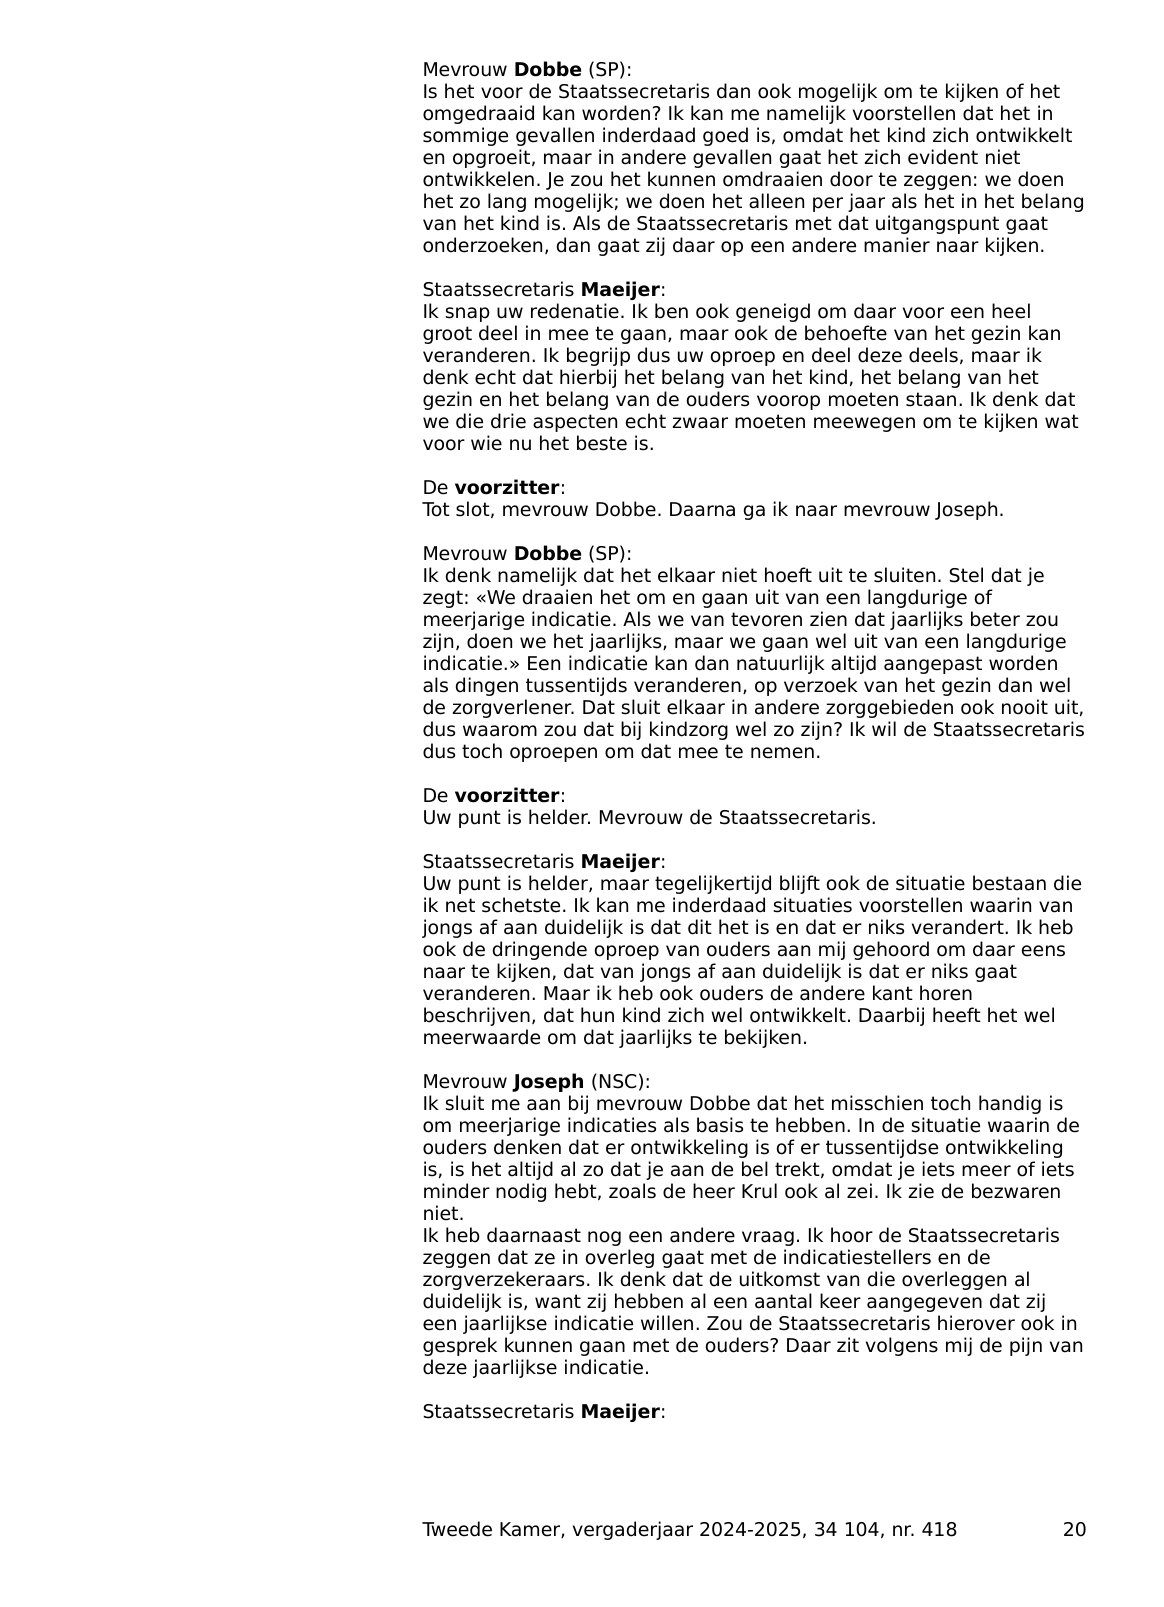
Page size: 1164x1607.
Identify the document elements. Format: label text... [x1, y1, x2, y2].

text De voorzitter: [422, 477, 1087, 499]
text Is het voor de Staatssecretaris dan ook mogelijk om te kijken of het omgedraaid kan worden? Ik kan me namelijk voorstellen dat het in sommige gevallen inderdaad goed is, omdat het kind zich ontwikkelt en opgroeit, maar in andere gevallen gaat het zich evident niet ontwikkelen. Je zou het kunnen omdraaien door te zeggen: we doen het zo lang mogelijk; we doen het alleen per jaar als het in het belang van het kind is. Als de Staatssecretaris met dat uitgangspunt gaat onderzoeken, dan gaat zij daar op een andere manier naar kijken. [422, 81, 1087, 257]
text Staatssecretaris Maeijer: [422, 1401, 1087, 1423]
text Staatssecretaris Maeijer: [422, 851, 1087, 873]
text Tot slot, mevrouw Dobbe. Daarna ga ik naar mevrouw Joseph. [422, 499, 1087, 521]
text Mevrouw Dobbe (SP): [422, 59, 1087, 81]
text Ik snap uw redenatie. Ik ben ook geneigd om daar voor een heel groot deel in mee te gaan, maar ook de behoefte van het gezin kan veranderen. Ik begrijp dus uw oproep en deel deze deels, maar ik denk echt dat hierbij het belang van het kind, het belang van het gezin en het belang van de ouders voorop moeten staan. Ik denk dat we die drie aspecten echt zwaar moeten meewegen om te kijken wat voor wie nu het beste is. [422, 301, 1087, 455]
text Uw punt is helder. Mevrouw de Staatssecretaris. [422, 807, 1087, 829]
text Staatssecretaris Maeijer: [422, 279, 1087, 301]
text De voorzitter: [422, 785, 1087, 807]
text Mevrouw Joseph (NSC): [422, 1071, 1087, 1093]
text Uw punt is helder, maar tegelijkertijd blijft ook de situatie bestaan die ik net schetste. Ik kan me inderdaad situaties voorstellen waarin van jongs af aan duidelijk is dat dit het is en dat er niks verandert. Ik heb ook de dringende oproep van ouders aan mij gehoord om daar eens naar te kijken, dat van jongs af aan duidelijk is dat er niks gaat veranderen. Maar ik heb ook ouders de andere kant horen beschrijven, dat hun kind zich wel ontwikkelt. Daarbij heeft het wel meerwaarde om dat jaarlijks te bekijken. [422, 873, 1087, 1049]
text Ik denk namelijk dat het elkaar niet hoeft uit te sluiten. Stel dat je zegt: «We draaien het om en gaan uit van een langdurige of meerjarige indicatie. Als we van tevoren zien dat jaarlijks beter zou zijn, doen we het jaarlijks, maar we gaan wel uit van een langdurige indicatie.» Een indicatie kan dan natuurlijk altijd aangepast worden als dingen tussentijds veranderen, op verzoek van het gezin dan wel de zorgverlener. Dat sluit elkaar in andere zorggebieden ook nooit uit, dus waarom zou dat bij kindzorg wel zo zijn? Ik wil de Staatssecretaris dus toch oproepen om dat mee te nemen. [422, 565, 1087, 763]
text Ik sluit me aan bij mevrouw Dobbe dat het misschien toch handig is om meerjarige indicaties als basis te hebben. In de situatie waarin de ouders denken dat er ontwikkeling is of er tussentijdse ontwikkeling is, is het altijd al zo dat je aan de bel trekt, omdat je iets meer of iets minder nodig hebt, zoals de heer Krul ook al zei. Ik zie de bezwaren niet. [422, 1093, 1087, 1225]
text Mevrouw Dobbe (SP): [422, 543, 1087, 565]
text Ik heb daarnaast nog een andere vraag. Ik hoor de Staatssecretaris zeggen dat ze in overleg gaat met de indicatiestellers en de zorgverzekeraars. Ik denk dat de uitkomst van die overleggen al duidelijk is, want zij hebben al een aantal keer aangegeven dat zij een jaarlijkse indicatie willen. Zou de Staatssecretaris hierover ook in gesprek kunnen gaan met de ouders? Daar zit volgens mij de pijn van deze jaarlijkse indicatie. [422, 1225, 1087, 1379]
